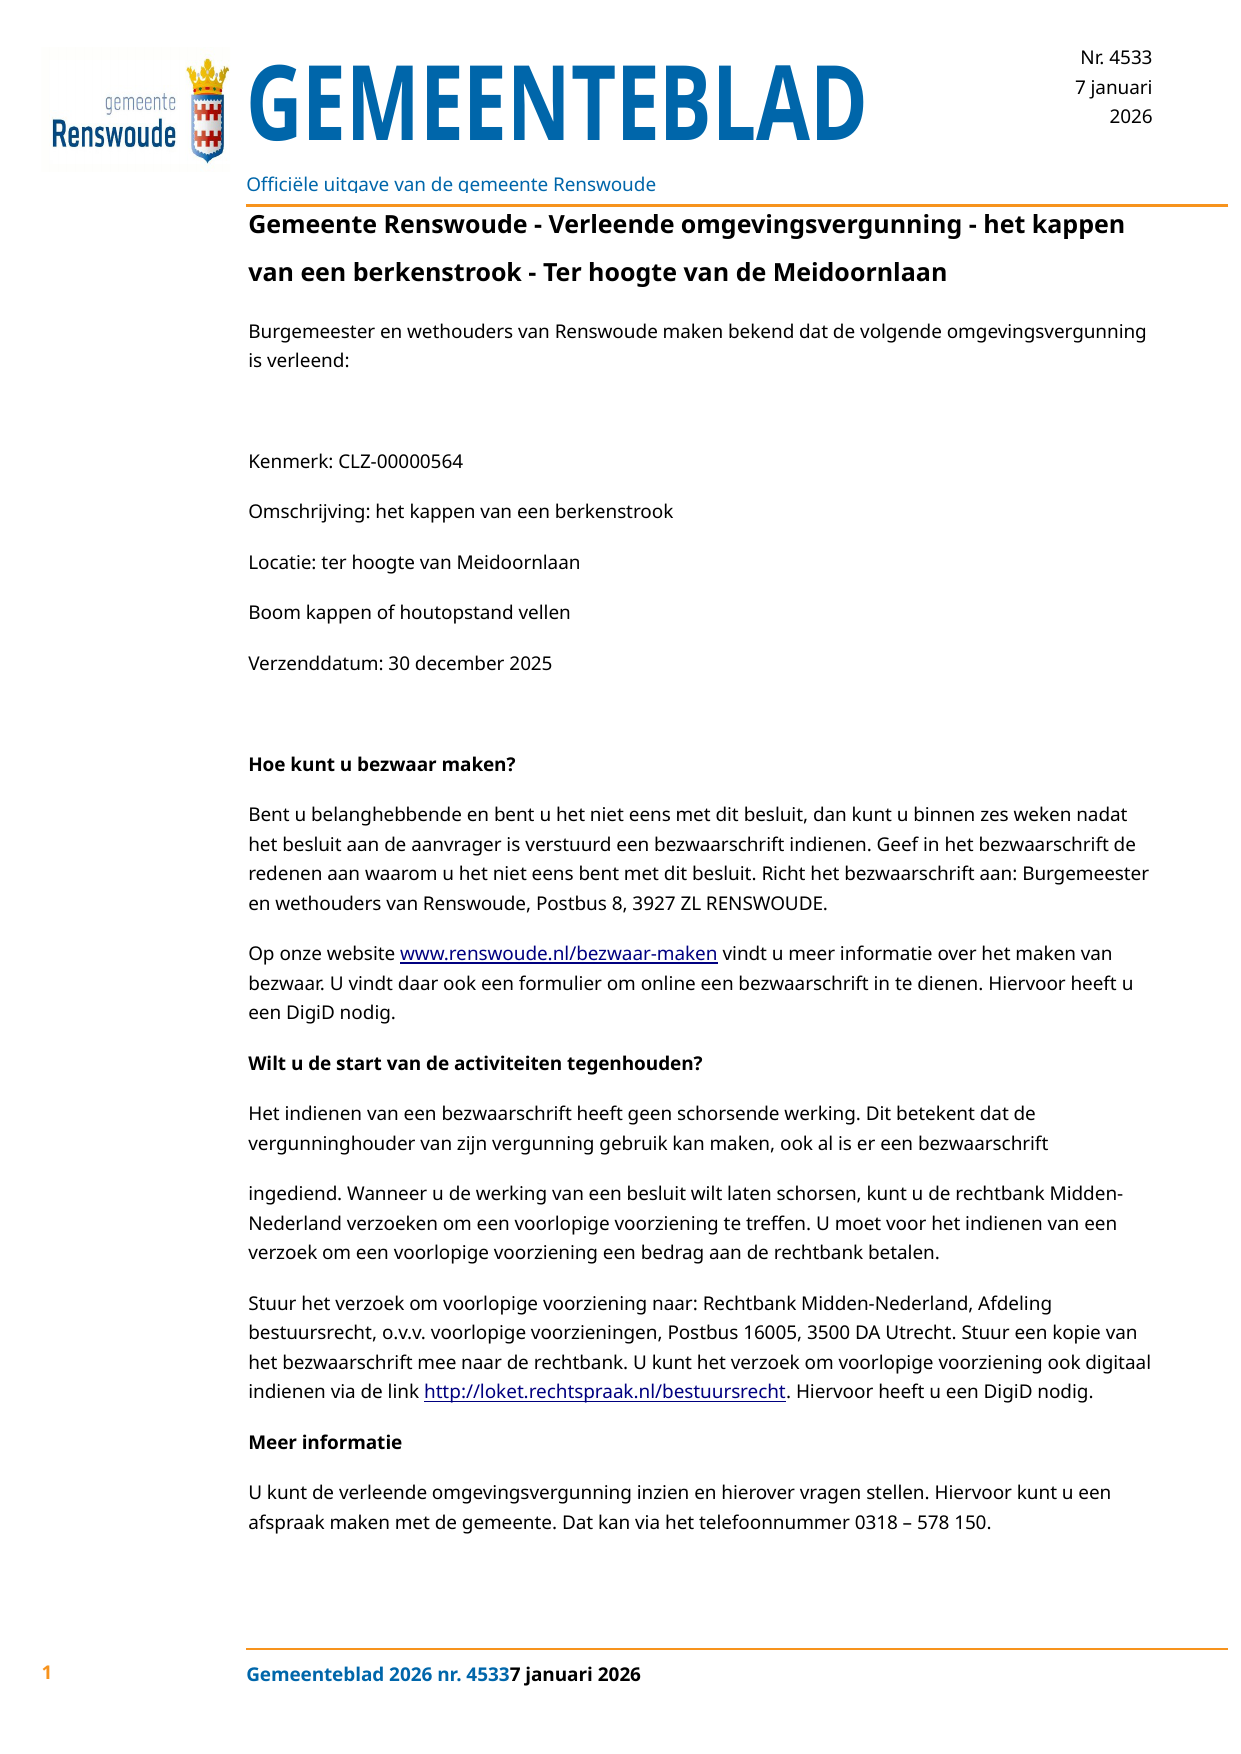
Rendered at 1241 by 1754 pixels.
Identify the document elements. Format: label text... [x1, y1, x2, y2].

text Bent u belanghebbende en bent u het niet eens met dit besluit, dan kunt u binnen zes weken nadat het besluit aan de aanvrager is verstuurd een bezwaarschrift indienen. Geef in het bezwaarschrift de redenen aan waarom u het niet eens bent met dit besluit. Richt het bezwaarschrift aan: Burgemeester en wethouders van Renswoude, Postbus 8, 3927 ZL RENSWOUDE. [248, 801, 1152, 916]
text Gemeente Renswoude - Verleende omgevingsvergunning - het kappen van een berkenstrook - Ter hoogte van de Meidoornlaan [248, 207, 1152, 288]
text Stuur het verzoek om voorlopige voorziening naar: Rechtbank Midden-Nederland, Afdeling bestuursrecht, o.v.v. voorlopige voorzieningen, Postbus 16005, 3500 DA Utrecht. Stuur een kopie van het bezwaarschrift mee naar de rechtbank. U kunt het verzoek om voorlopige voorziening ook digitaal indienen via de link http://loket.rechtspraak.nl/bestuursrecht. Hiervoor heeft u een DigiD nodig. [248, 1290, 1152, 1404]
text ingediend. Wanneer u de werking van een besluit wilt laten schorsen, kunt u de rechtbank Midden-Nederland verzoeken om een voorlopige voorziening te treffen. U moet voor het indienen van een verzoek om een voorlopige voorziening een bedrag aan de rechtbank betalen. [248, 1180, 1152, 1265]
text Wilt u de start van de activiteiten tegenhouden? [248, 1050, 1152, 1076]
text Verzenddatum: 30 december 2025 [248, 650, 1152, 676]
text Boom kappen of houtopstand vellen [248, 599, 1152, 625]
text Op onze website www.renswoude.nl/bezwaar-maken vindt u meer informatie over het maken van bezwaar. U vindt daar ook een formulier om online een bezwaarschrift in te dienen. Hiervoor heeft u een DigiD nodig. [248, 940, 1152, 1025]
text Hoe kunt u bezwaar maken? [248, 751, 1152, 777]
text Burgemeester en wethouders van Renswoude maken bekend dat de volgende omgevingsvergunning is verleend: [248, 318, 1152, 373]
text Locatie: ter hoogte van Meidoornlaan [248, 549, 1152, 575]
text Meer informatie [248, 1429, 1152, 1455]
picture [41, 47, 231, 172]
text U kunt de verleende omgevingsvergunning inzien en hierover vragen stellen. Hiervoor kunt u een afspraak maken met de gemeente. Dat kan via het telefoonnummer 0318 – 578 150. [248, 1479, 1152, 1535]
text Kenmerk: CLZ-00000564 [248, 448, 1152, 474]
text Omschrijving: het kappen van een berkenstrook [248, 499, 1152, 524]
text Het indienen van een bezwaarschrift heeft geen schorsende werking. Dit betekent dat de vergunninghouder van zijn vergunning gebruik kan maken, ook al is er een bezwaarschrift [248, 1100, 1152, 1156]
